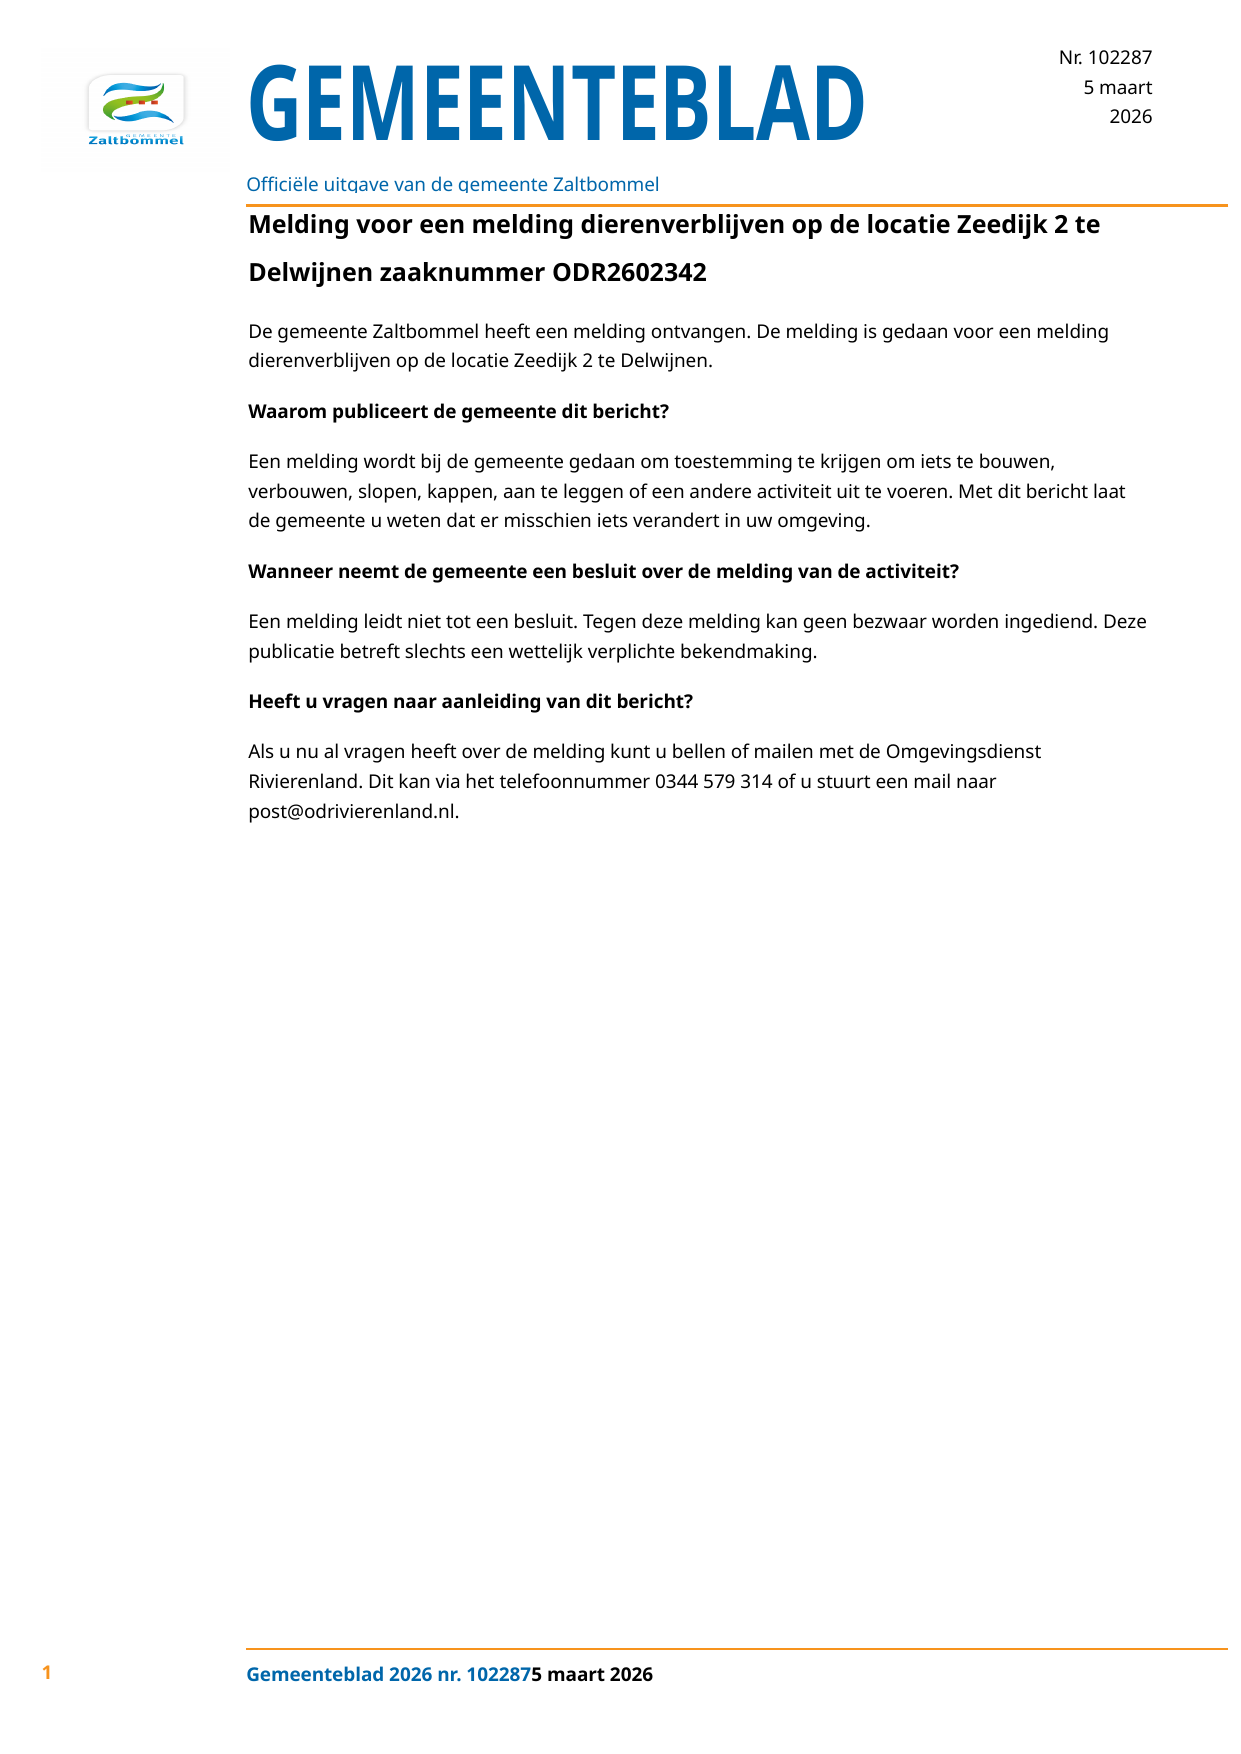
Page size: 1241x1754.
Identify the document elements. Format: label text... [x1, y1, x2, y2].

text Heeft u vragen naar aanleiding van dit bericht? [248, 688, 1152, 714]
picture [41, 47, 231, 172]
text Waarom publiceert de gemeente dit bericht? [248, 398, 1152, 424]
text Als u nu al vragen heeft over de melding kunt u bellen of mailen met de Omgevingsdienst Rivierenland. Dit kan via het telefoonnummer 0344 579 314 of u stuurt een mail naar post@odrivierenland.nl. [248, 739, 1152, 824]
text Een melding wordt bij de gemeente gedaan om toestemming te krijgen om iets te bouwen, verbouwen, slopen, kappen, aan te leggen of een andere activiteit uit te voeren. Met dit bericht laat de gemeente u weten dat er misschien iets verandert in uw omgeving. [248, 448, 1152, 533]
text Een melding leidt niet tot een besluit. Tegen deze melding kan geen bezwaar worden ingediend. Deze publicatie betreft slechts een wettelijk verplichte bekendmaking. [248, 608, 1152, 664]
text Wanneer neemt de gemeente een besluit over de melding van de activiteit? [248, 558, 1152, 584]
text Melding voor een melding dierenverblijven op de locatie Zeedijk 2 te Delwijnen zaaknummer ODR2602342 [248, 207, 1152, 288]
text De gemeente Zaltbommel heeft een melding ontvangen. De melding is gedaan voor een melding dierenverblijven op de locatie Zeedijk 2 te Delwijnen. [248, 318, 1152, 373]
